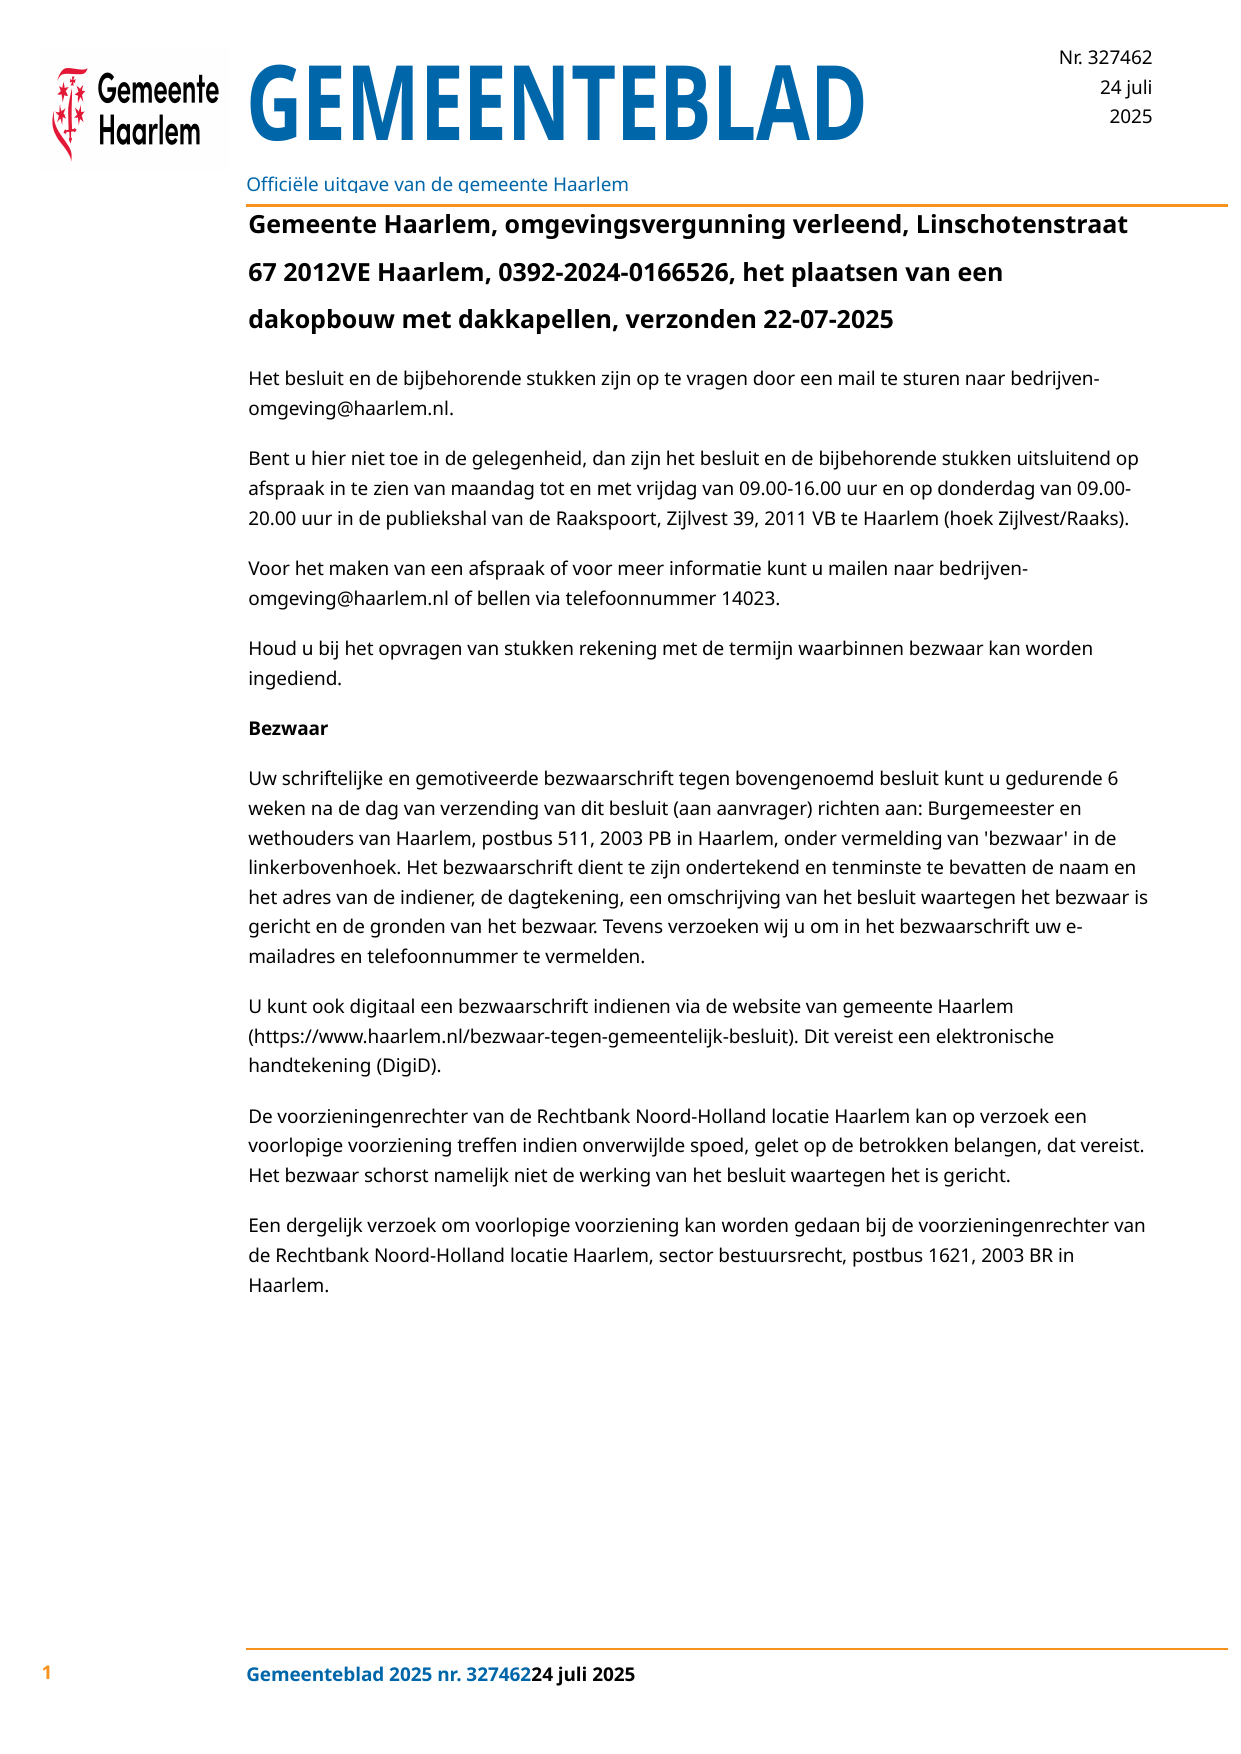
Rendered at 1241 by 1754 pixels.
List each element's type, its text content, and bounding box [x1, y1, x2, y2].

text U kunt ook digitaal een bezwaarschrift indienen via de website van gemeente Haarlem (https://www.haarlem.nl/bezwaar-tegen-gemeentelijk-besluit). Dit vereist een elektronische handtekening (DigiD). [248, 993, 1152, 1078]
text Bent u hier niet toe in de gelegenheid, dan zijn het besluit en de bijbehorende stukken uitsluitend op afspraak in te zien van maandag tot en met vrijdag van 09.00-16.00 uur en op donderdag van 09.00-20.00 uur in de publiekshal van de Raakspoort, Zijlvest 39, 2011 VB te Haarlem (hoek Zijlvest/Raaks). [248, 446, 1152, 530]
text Een dergelijk verzoek om voorlopige voorziening kan worden gedaan bij de voorzieningenrechter van de Rechtbank Noord-Holland locatie Haarlem, sector bestuursrecht, postbus 1621, 2003 BR in Haarlem. [248, 1213, 1152, 1297]
text Houd u bij het opvragen van stukken rekening met de termijn waarbinnen bezwaar kan worden ingediend. [248, 635, 1152, 690]
text Uw schriftelijke en gemotiveerde bezwaarschrift tegen bovengenoemd besluit kunt u gedurende 6 weken na de dag van verzending van dit besluit (aan aanvrager) richten aan: Burgemeester en wethouders van Haarlem, postbus 511, 2003 PB in Haarlem, onder vermelding van 'bezwaar' in de linkerbovenhoek. Het bezwaarschrift dient te zijn ondertekend en tenminste te bevatten de naam en het adres van de indiener, de dagtekening, een omschrijving van het besluit waartegen het bezwaar is gericht en de gronden van het bezwaar. Tevens verzoeken wij u om in het bezwaarschrift uw e-mailadres en telefoonnummer te vermelden. [248, 766, 1152, 969]
text Voor het maken van een afspraak of voor meer informatie kunt u mailen naar bedrijven-omgeving@haarlem.nl of bellen via telefoonnummer 14023. [248, 555, 1152, 610]
picture [41, 47, 231, 172]
text De voorzieningenrechter van de Rechtbank Noord-Holland locatie Haarlem kan op verzoek een voorlopige voorziening treffen indien onverwijlde spoed, gelet op de betrokken belangen, dat vereist. Het bezwaar schorst namelijk niet de werking van het besluit waartegen het is gericht. [248, 1103, 1152, 1188]
text Het besluit en de bijbehorende stukken zijn op te vragen door een mail te sturen naar bedrijven-omgeving@haarlem.nl. [248, 366, 1152, 421]
text Gemeente Haarlem, omgevingsvergunning verleend, Linschotenstraat 67 2012VE Haarlem, 0392-2024-0166526, het plaatsen van een dakopbouw met dakkapellen, verzonden 22-07-2025 [248, 207, 1152, 336]
text Bezwaar [248, 715, 1152, 741]
